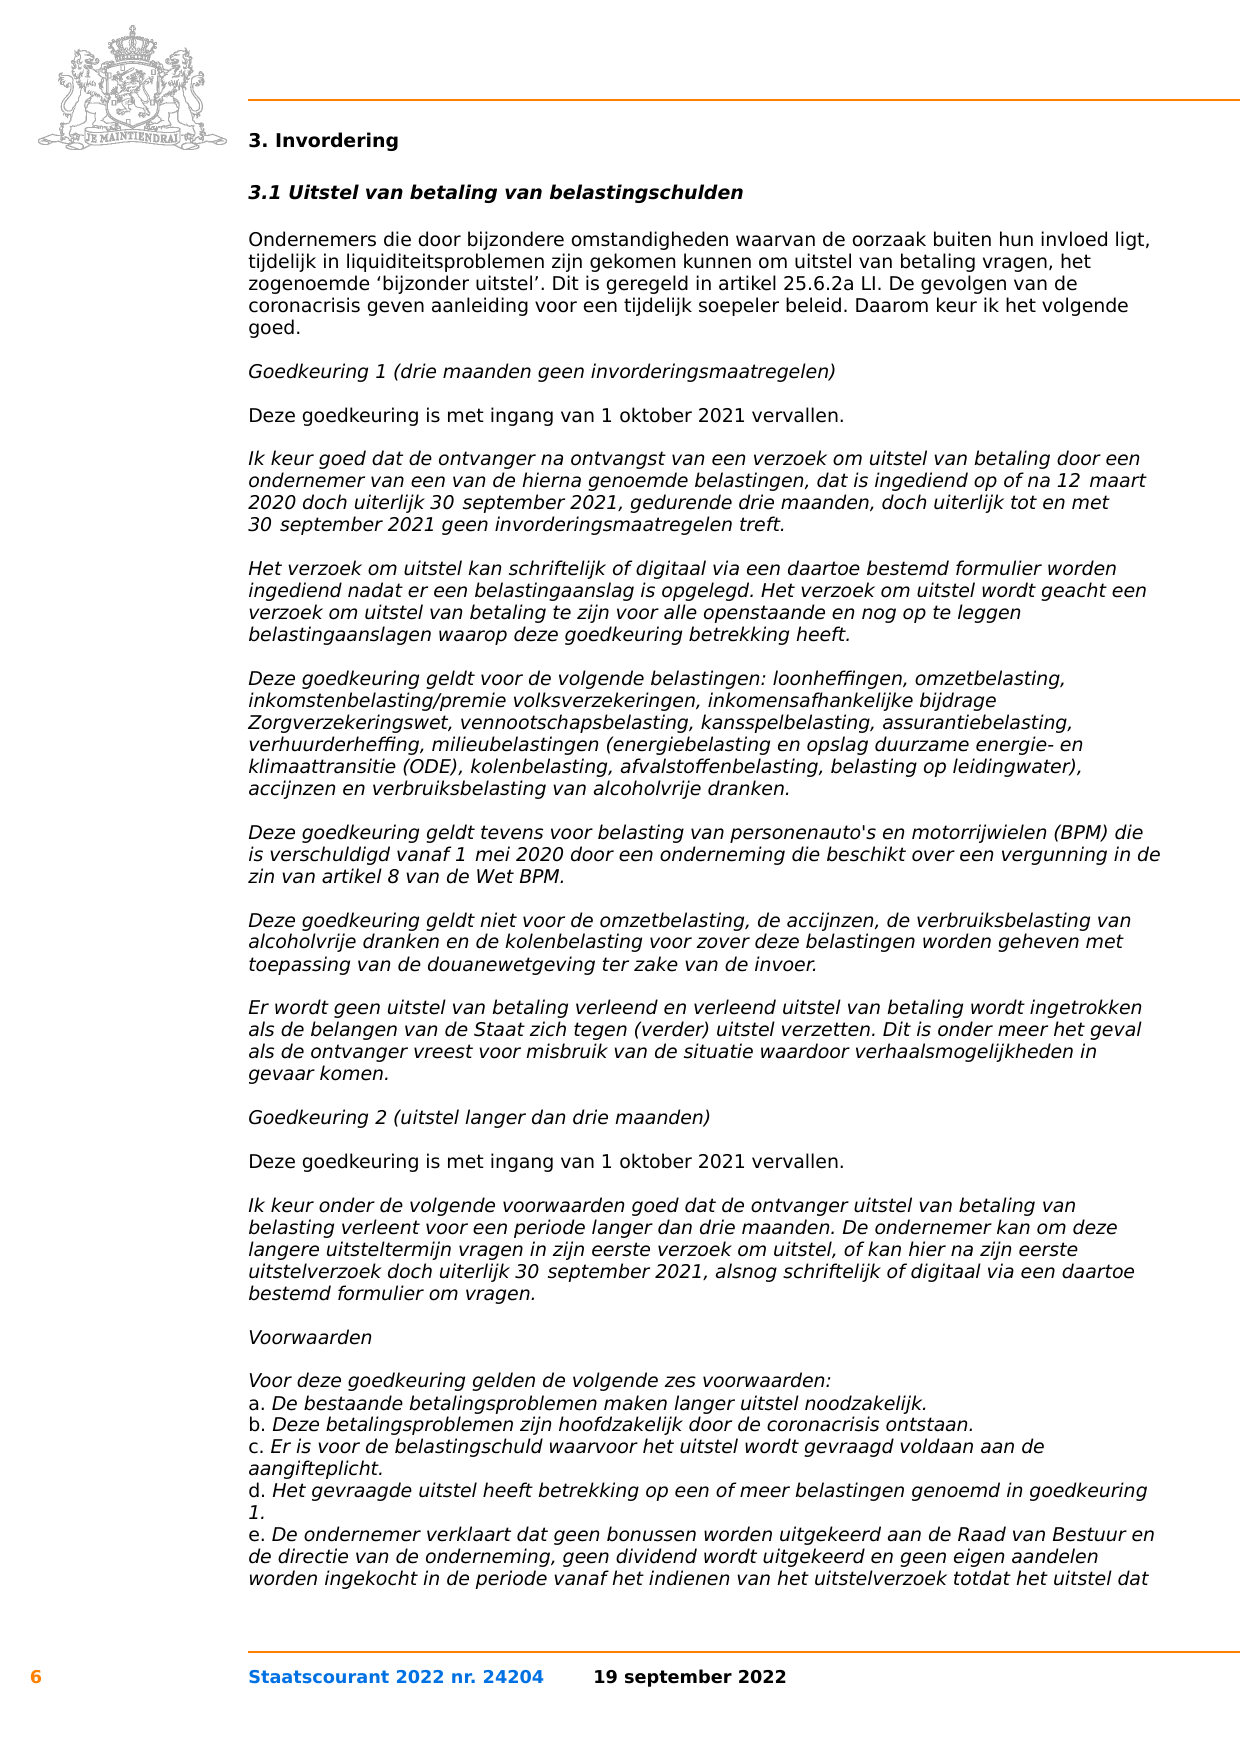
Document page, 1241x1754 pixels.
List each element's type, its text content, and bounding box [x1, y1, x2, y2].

text c. Er is voor de belastingschuld waarvoor het uitstel wordt gevraagd voldaan aan de aangifteplicht. [248, 1436, 1163, 1480]
text Ik keur goed dat de ontvanger na ontvangst van een verzoek om uitstel van betaling door een ondernemer van een van de hierna genoemde belastingen, dat is ingediend op of na 12 maart 2020 doch uiterlijk 30 september 2021, gedurende drie maanden, doch uiterlijk tot en met 30 september 2021 geen invorderingsmaatregelen treft. [248, 448, 1163, 536]
text b. Deze betalingsproblemen zijn hoofdzakelijk door de coronacrisis ontstaan. [248, 1414, 1163, 1436]
subtitle Goedkeuring 1 (drie maanden geen invorderingsmaatregelen) [248, 361, 1163, 383]
subtitle 3.1 Uitstel van betaling van belastingschulden [248, 182, 1163, 204]
text Voor deze goedkeuring gelden de volgende zes voorwaarden: [248, 1370, 1163, 1392]
text Het verzoek om uitstel kan schriftelijk of digitaal via een daartoe bestemd formulier worden ingediend nadat er een belastingaanslag is opgelegd. Het verzoek om uitstel wordt geacht een verzoek om uitstel van betaling te zijn voor alle openstaande en nog op te leggen belastingaanslagen waarop deze goedkeuring betrekking heeft. [248, 558, 1163, 646]
text a. De bestaande betalingsproblemen maken langer uitstel noodzakelijk. [248, 1392, 1163, 1414]
text Deze goedkeuring geldt niet voor de omzetbelasting, de accijnzen, de verbruiksbelasting van alcoholvrije dranken en de kolenbelasting voor zover deze belastingen worden geheven met toepassing van de douanewetgeving ter zake van de invoer. [248, 909, 1163, 975]
text e. De ondernemer verklaart dat geen bonussen worden uitgekeerd aan de Raad van Bestuur en de directie van de onderneming, geen dividend wordt uitgekeerd en geen eigen aandelen worden ingekocht in de periode vanaf het indienen van het uitstelverzoek totdat het uitstel dat [248, 1524, 1163, 1590]
text Ik keur onder de volgende voorwaarden goed dat de ontvanger uitstel van betaling van belasting verleent voor een periode langer dan drie maanden. De ondernemer kan om deze langere uitsteltermijn vragen in zijn eerste verzoek om uitstel, of kan hier na zijn eerste uitstelverzoek doch uiterlijk 30 september 2021, alsnog schriftelijk of digitaal via een daartoe bestemd formulier om vragen. [248, 1195, 1163, 1305]
text Ondernemers die door bijzondere omstandigheden waarvan de oorzaak buiten hun invloed ligt, tijdelijk in liquiditeitsproblemen zijn gekomen kunnen om uitstel van betaling vragen, het zogenoemde ‘bijzonder uitstel’. Dit is geregeld in artikel 25.6.2a LI. De gevolgen van de coronacrisis geven aanleiding voor een tijdelijk soepeler beleid. Daarom keur ik het volgende goed. [248, 229, 1163, 339]
text Deze goedkeuring is met ingang van 1 oktober 2021 vervallen. [248, 404, 1163, 426]
subtitle Voorwaarden [248, 1327, 1163, 1348]
text Deze goedkeuring geldt tevens voor belasting van personenauto's en motorrijwielen (BPM) die is verschuldigd vanaf 1 mei 2020 door een onderneming die beschikt over een vergunning in de zin van artikel 8 van de Wet BPM. [248, 822, 1163, 888]
text d. Het gevraagde uitstel heeft betrekking op een of meer belastingen genoemd in goedkeuring 1. [248, 1480, 1163, 1524]
subtitle Goedkeuring 2 (uitstel langer dan drie maanden) [248, 1107, 1163, 1129]
picture [38, 25, 227, 150]
subtitle 3. Invordering [248, 130, 1163, 152]
text Deze goedkeuring is met ingang van 1 oktober 2021 vervallen. [248, 1151, 1163, 1173]
text Er wordt geen uitstel van betaling verleend en verleend uitstel van betaling wordt ingetrokken als de belangen van de Staat zich tegen (verder) uitstel verzetten. Dit is onder meer het geval als de ontvanger vreest voor misbruik van de situatie waardoor verhaalsmogelijkheden in gevaar komen. [248, 997, 1163, 1085]
text Deze goedkeuring geldt voor de volgende belastingen: loonheffingen, omzetbelasting, inkomstenbelasting/premie volksverzekeringen, inkomensafhankelijke bijdrage Zorgverzekeringswet, vennootschapsbelasting, kansspelbelasting, assurantiebelasting, verhuurderheffing, milieubelastingen (energiebelasting en opslag duurzame energie- en klimaattransitie (ODE), kolenbelasting, afvalstoffenbelasting, belasting op leidingwater), accijnzen en verbruiksbelasting van alcoholvrije dranken. [248, 668, 1163, 800]
